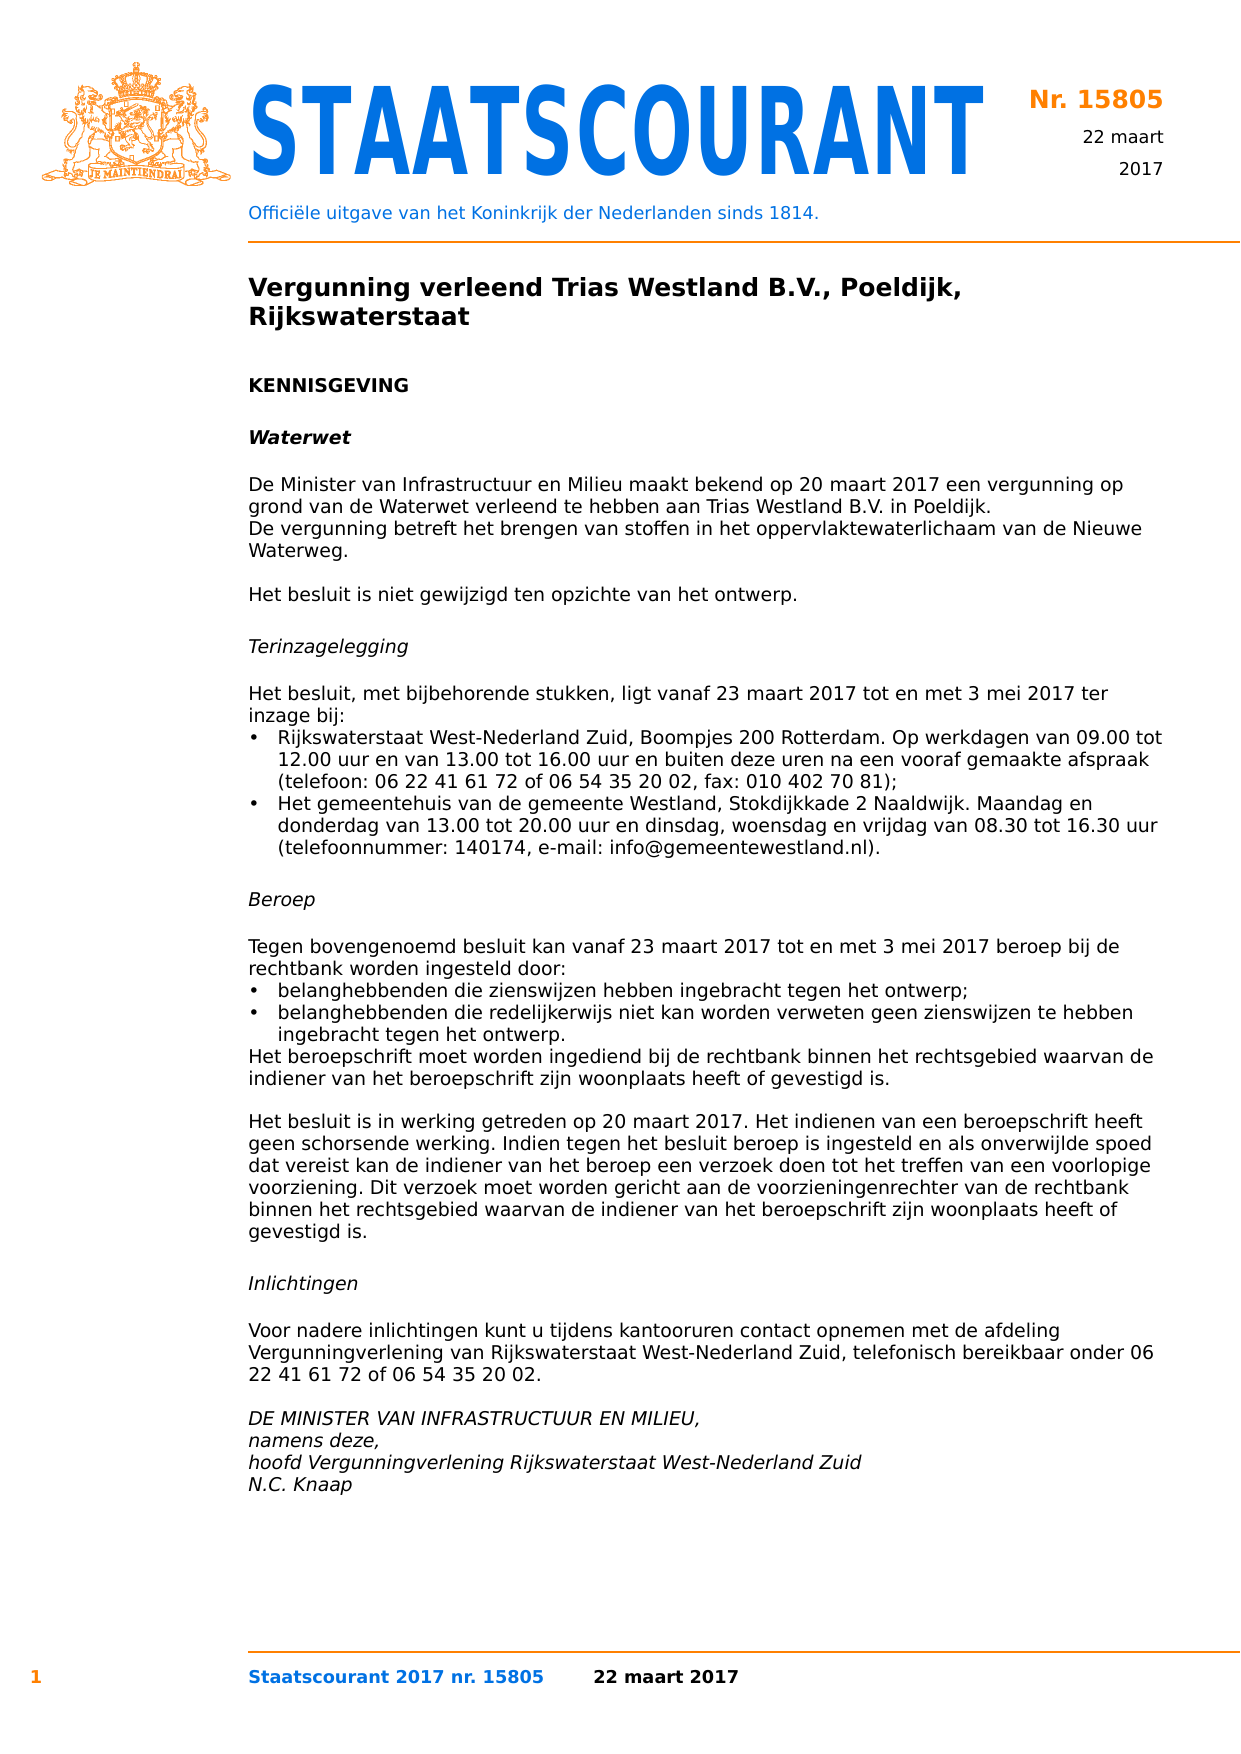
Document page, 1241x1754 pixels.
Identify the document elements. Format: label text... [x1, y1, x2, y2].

subtitle KENNISGEVING [248, 375, 1163, 397]
picture [41, 62, 231, 186]
subtitle Inlichtingen [248, 1273, 1163, 1295]
text Het besluit is niet gewijzigd ten opzichte van het ontwerp. [248, 584, 1163, 606]
table_cell 2017 [998, 153, 1240, 203]
text De Minister van Infrastructuur en Milieu maakt bekend op 20 maart 2017 een vergunning op grond van de Waterwet verleend te hebben aan Trias Westland B.V. in Poeldijk. [248, 474, 1163, 518]
text • Rijkswaterstaat West-Nederland Zuid, Boompjes 200 Rotterdam. Op werkdagen van 09.00 tot 12.00 uur en van 13.00 tot 16.00 uur en buiten deze uren na een vooraf gemaakte afspraak (telefoon: 06 22 41 61 72 of 06 54 35 20 02, fax: 010 402 70 81); [248, 727, 1163, 793]
text • Het gemeentehuis van de gemeente Westland, Stokdijkkade 2 Naaldwijk. Maandag en donderdag van 13.00 tot 20.00 uur en dinsdag, woensdag en vrijdag van 08.30 tot 16.30 uur (telefoonnummer: 140174, e-mail: info@gemeentewestland.nl). [248, 793, 1163, 859]
subtitle Beroep [248, 889, 1163, 911]
text Het besluit is in werking getreden op 20 maart 2017. Het indienen van een beroepschrift heeft geen schorsende werking. Indien tegen het besluit beroep is ingesteld en als onverwijlde spoed dat vereist kan de indiener van het beroep een verzoek doen tot het treffen van een voorlopige voorziening. Dit verzoek moet worden gericht aan de voorzieningenrechter van de rechtbank binnen het rechtsgebied waarvan de indiener van het beroepschrift zijn woonplaats heeft of gevestigd is. [248, 1111, 1163, 1243]
text • belanghebbenden die redelijkerwijs niet kan worden verweten geen zienswijzen te hebben ingebracht tegen het ontwerp. [248, 1002, 1163, 1046]
table_header Nr. 15805 [998, 62, 1240, 121]
subtitle Waterwet [248, 427, 1163, 449]
text Tegen bovengenoemd besluit kan vanaf 23 maart 2017 tot en met 3 mei 2017 beroep bij de rechtbank worden ingesteld door: [248, 936, 1163, 979]
table_header STAATSCOURANT [248, 62, 998, 203]
subtitle Vergunning verleend Trias Westland B.V., Poeldijk, Rijkswaterstaat [248, 273, 1163, 331]
text DE MINISTER VAN INFRASTRUCTUUR EN MILIEU, namens deze, hoofd Vergunningverlening Rijkswaterstaat West-Nederland Zuid N.C. Knaap [248, 1408, 1163, 1496]
table_header [25, 62, 248, 241]
text Voor nadere inlichtingen kunt u tijdens kantooruren contact opnemen met de afdeling Vergunningverlening van Rijkswaterstaat West-Nederland Zuid, telefonisch bereikbaar onder 06 22 41 61 72 of 06 54 35 20 02. [248, 1320, 1163, 1386]
subtitle Terinzagelegging [248, 636, 1163, 658]
table_cell 22 maart [998, 121, 1240, 153]
text De vergunning betreft het brengen van stoffen in het oppervlaktewaterlichaam van de Nieuwe Waterweg. [248, 518, 1163, 562]
text • belanghebbenden die zienswijzen hebben ingebracht tegen het ontwerp; [248, 979, 1163, 1002]
text Het besluit, met bijbehorende stukken, ligt vanaf 23 maart 2017 tot en met 3 mei 2017 ter inzage bij: [248, 683, 1163, 727]
text Het beroepschrift moet worden ingediend bij de rechtbank binnen het rechtsgebied waarvan de indiener van het beroepschrift zijn woonplaats heeft of gevestigd is. [248, 1046, 1163, 1089]
table_cell Officiële uitgave van het Koninkrijk der Nederlanden sinds 1814. [248, 203, 1240, 241]
